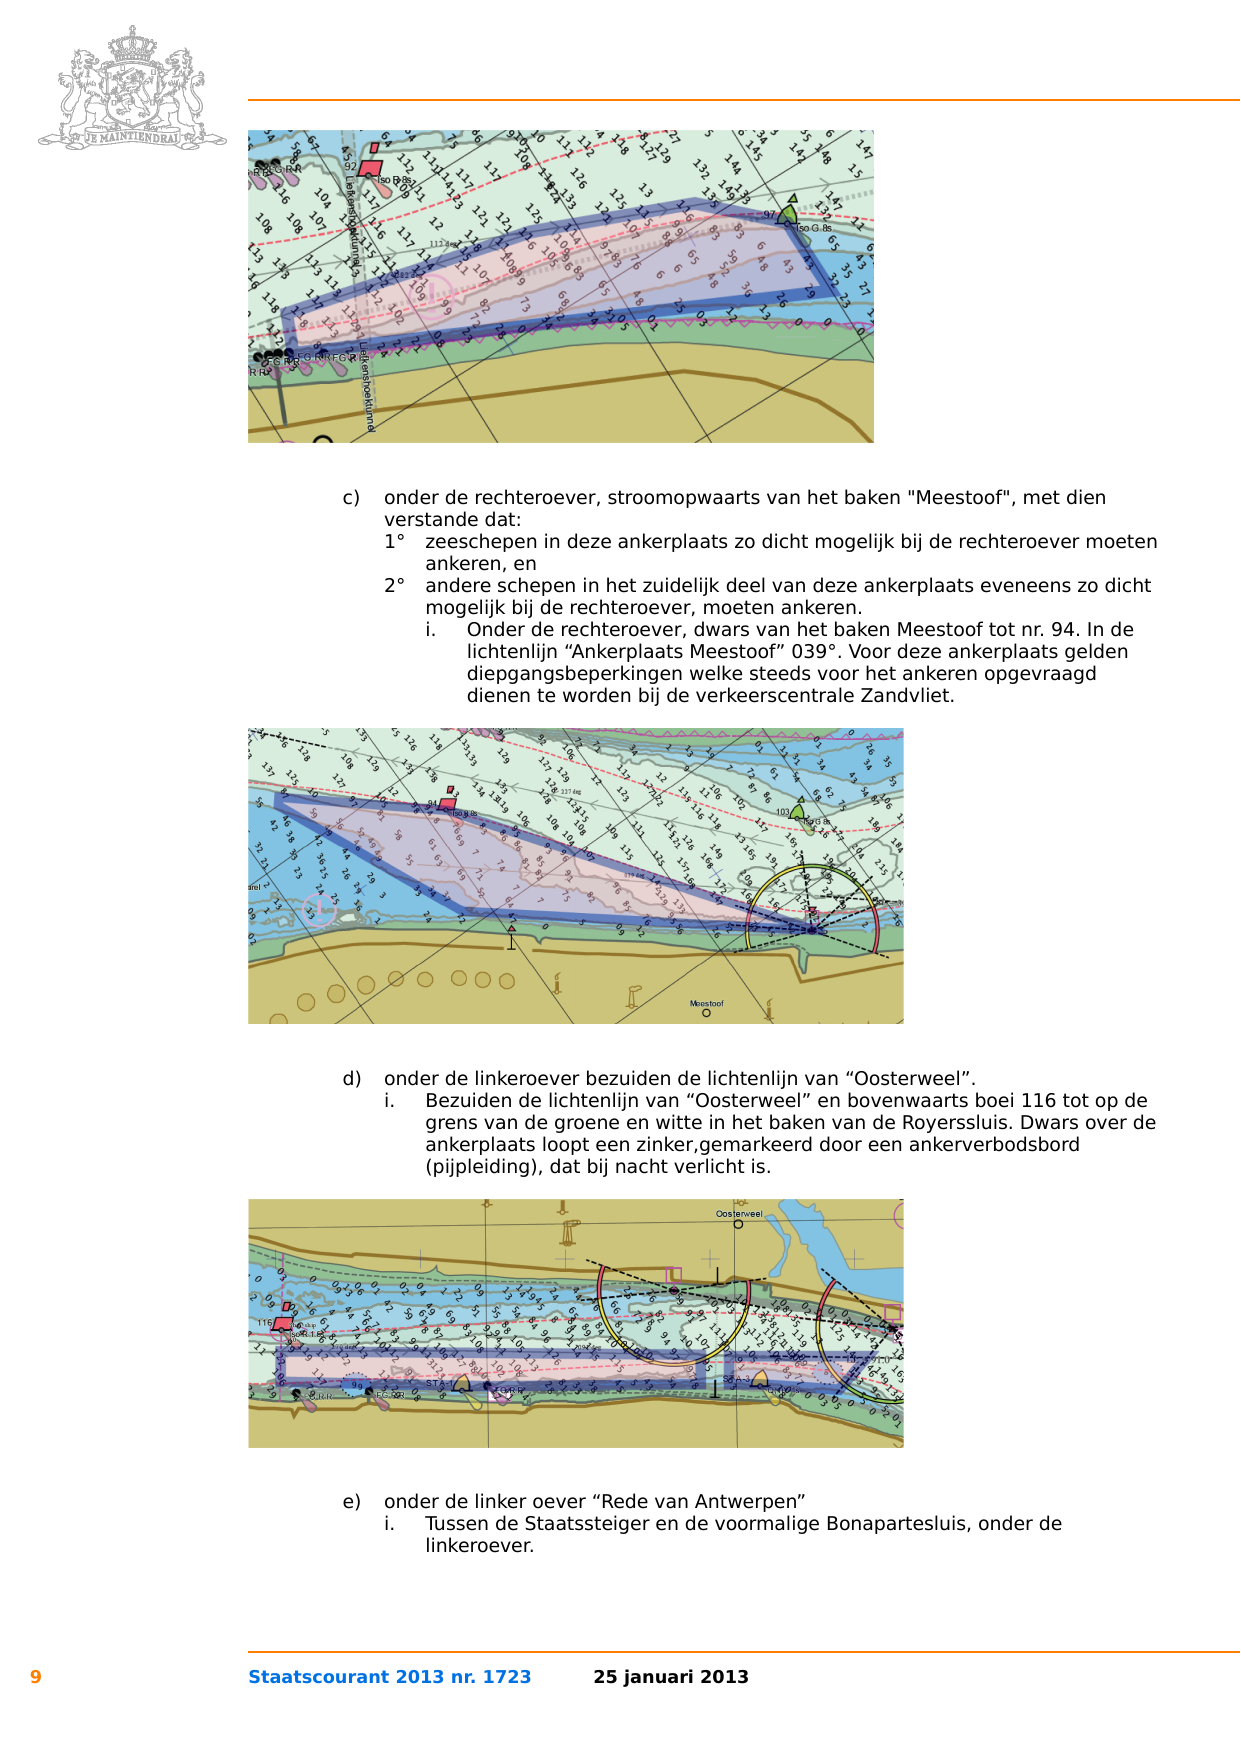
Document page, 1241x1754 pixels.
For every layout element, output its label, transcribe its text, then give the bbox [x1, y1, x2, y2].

text 1° zeeschepen in deze ankerplaats zo dicht mogelijk bij de rechteroever moeten ankeren, en [384, 531, 1163, 575]
picture [248, 130, 874, 443]
picture [38, 25, 227, 150]
text i. Onder de rechteroever, dwars van het baken Meestoof tot nr. 94. In de lichtenlijn “Ankerplaats Meestoof” 039°. Voor deze ankerplaats gelden diepgangsbeperkingen welke steeds voor het ankeren opgevraagd dienen te worden bij de verkeerscentrale Zandvliet. [425, 619, 1163, 707]
picture [248, 728, 904, 1024]
text 2° andere schepen in het zuidelijk deel van deze ankerplaats eveneens zo dicht mogelijk bij de rechteroever, moeten ankeren. [384, 575, 1163, 619]
text i. Tussen de Staatssteiger en de voormalige Bonapartesluis, onder de linkeroever. [384, 1513, 1163, 1557]
text i. Bezuiden de lichtenlijn van “Oosterweel” en bovenwaarts boei 116 tot op de grens van de groene en witte in het baken van de Royerssluis. Dwars over de ankerplaats loopt een zinker,gemarkeerd door een ankerverbodsbord (pijpleiding), dat bij nacht verlicht is. [384, 1089, 1163, 1177]
picture [248, 1199, 904, 1448]
text d) onder de linkeroever bezuiden de lichtenlijn van “Oosterweel”. [342, 1068, 1163, 1089]
text c) onder de rechteroever, stroomopwaarts van het baken "Meestoof", met dien verstande dat: [342, 487, 1163, 531]
text e) onder de linker oever “Rede van Antwerpen” [342, 1491, 1163, 1513]
